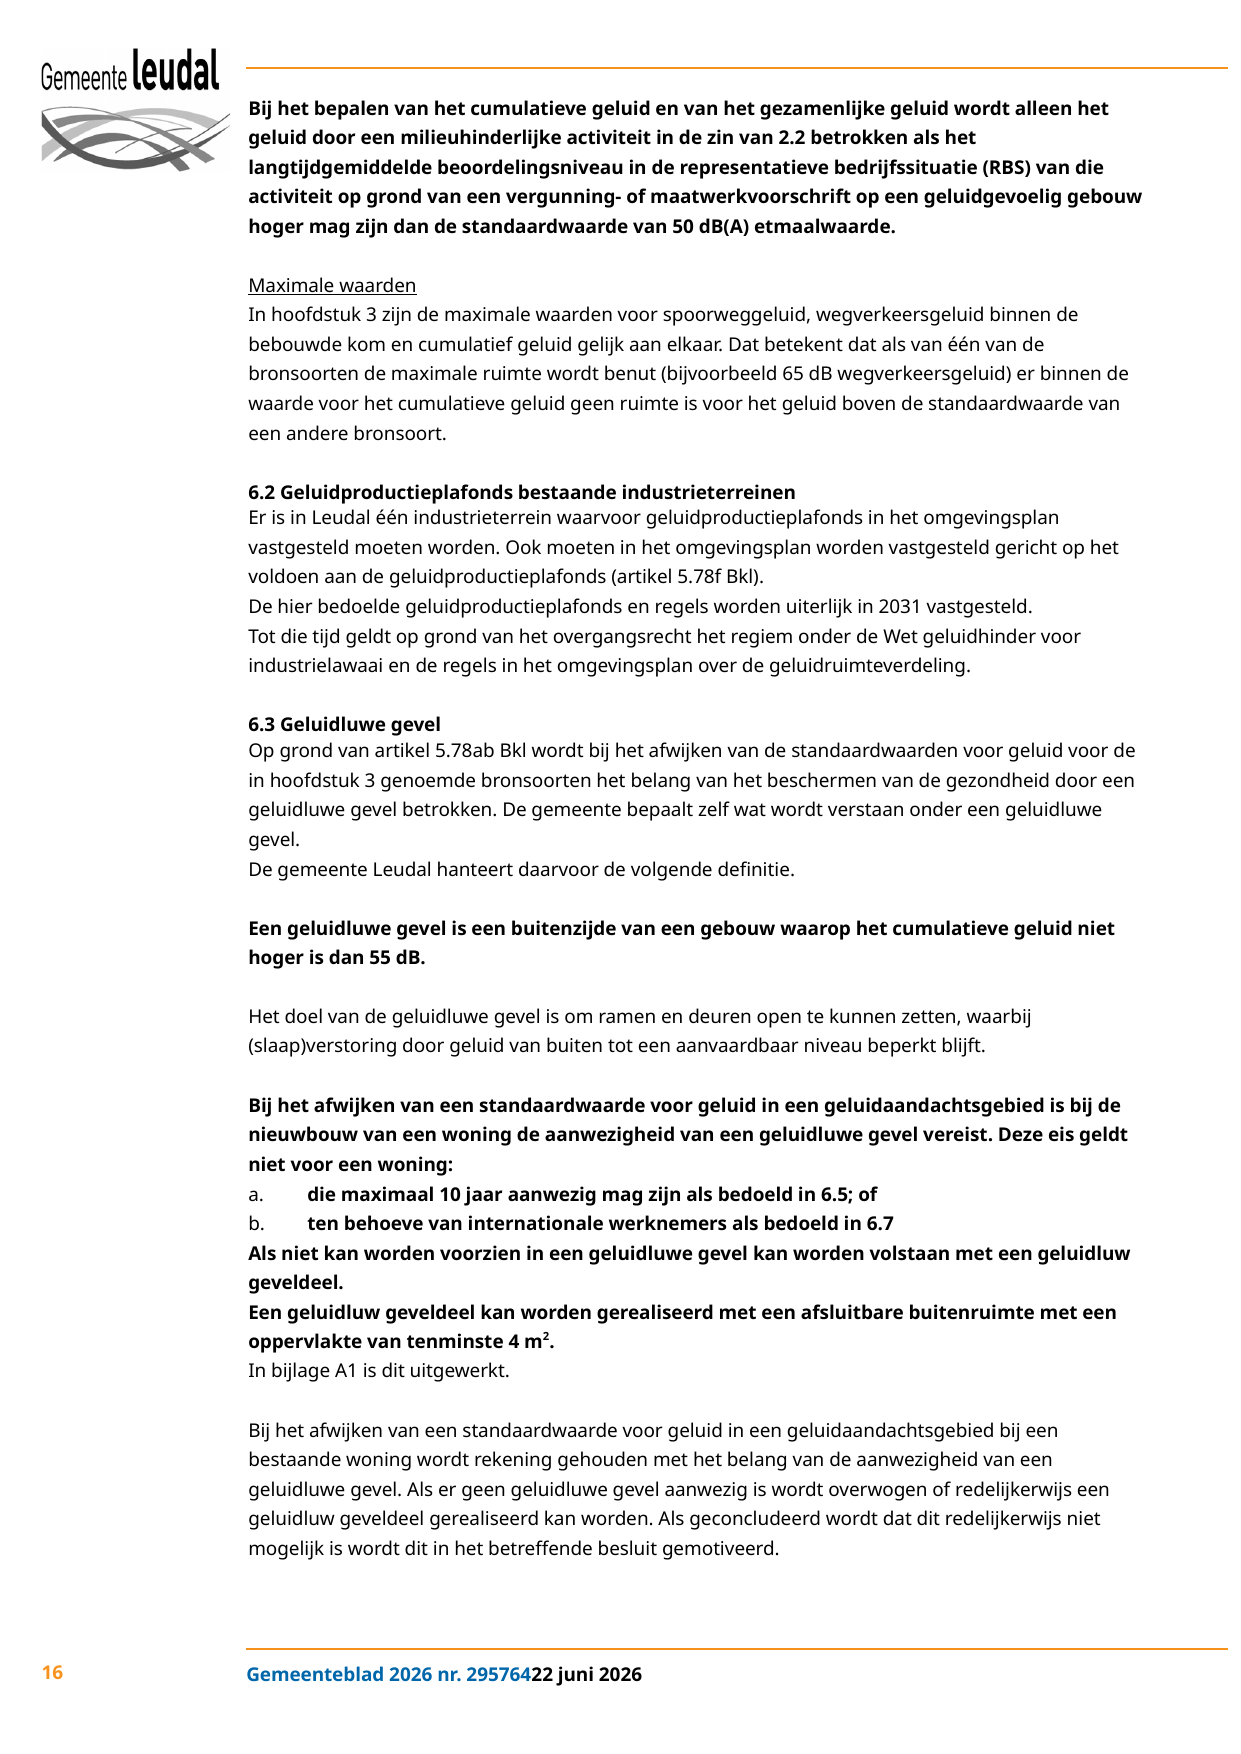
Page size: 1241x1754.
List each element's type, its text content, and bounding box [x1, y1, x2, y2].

table_header Bij het bepalen van het cumulatieve geluid en van het gezamenlijke geluid wordt alleen het geluid door een milieuhinderlijke activiteit in de zin van 2.2 betrokken als het langtijdgemiddelde beoordelingsniveau in de representatieve bedrijfssituatie (RBS) van die activiteit op grond van een vergunning- of maatwerkvoorschrift op een geluidgevoelig gebouw hoger mag zijn dan de standaardwaarde van 50 dB(A) etmaalwaarde. [248, 95, 1152, 239]
text Er is in Leudal één industrieterrein waarvoor geluidproductieplafonds in het omgevingsplan vastgesteld moeten worden. Ook moeten in het omgevingsplan worden vastgesteld gericht op het voldoen aan de geluidproductieplafonds (artikel 5.78f Bkl). [248, 504, 1152, 589]
picture [41, 47, 231, 172]
text In bijlage A1 is dit uitgewerkt. [248, 1358, 1152, 1383]
text Het doel van de geluidluwe gevel is om ramen en deuren open te kunnen zetten, waarbij (slaap)verstoring door geluid van buiten tot een aanvaardbaar niveau beperkt blijft. [248, 1003, 1152, 1058]
text Op grond van artikel 5.78ab Bkl wordt bij het afwijken van de standaardwaarden voor geluid voor de in hoofdstuk 3 genoemde bronsoorten het belang van het beschermen van de gezondheid door een geluidluwe gevel betrokken. De gemeente bepaalt zelf wat wordt verstaan onder een geluidluwe gevel. [248, 737, 1152, 852]
text In hoofdstuk 3 zijn de maximale waarden voor spoorweggeluid, wegverkeersgeluid binnen de bebouwde kom en cumulatief geluid gelijk aan elkaar. Dat betekent dat als van één van de bronsoorten de maximale ruimte wordt benut (bijvoorbeeld 65 dB wegverkeersgeluid) er binnen de waarde voor het cumulatieve geluid geen ruimte is voor het geluid boven de standaardwaarde van een andere bronsoort. [248, 301, 1152, 445]
table_header Bij het afwijken van een standaardwaarde voor geluid in een geluidaandachtsgebied is bij de nieuwbouw van een woning de aanwezigheid van een geluidluwe gevel vereist. Deze eis geldt niet voor een woning: die maximaal 10 jaar aanwezig mag zijn als bedoeld in 6.5; of ten behoeve van internationale werknemers als bedoeld in 6.7 Als niet kan worden voorzien in een geluidluwe gevel kan worden volstaan met een geluidluw geveldeel. Een geluidluw geveldeel kan worden gerealiseerd met een afsluitbare buitenruimte met een oppervlakte van tenminste 4 m2. [248, 1092, 1152, 1354]
text 6.2 Geluidproductieplafonds bestaande industrieterreinen [248, 479, 1152, 504]
table_header Een geluidluwe gevel is een buitenzijde van een gebouw waarop het cumulatieve geluid niet hoger is dan 55 dB. [248, 915, 1152, 970]
text 6.3 Geluidluwe gevel [248, 712, 1152, 737]
text De hier bedoelde geluidproductieplafonds en regels worden uiterlijk in 2031 vastgesteld. [248, 593, 1152, 619]
text Bij het afwijken van een standaardwaarde voor geluid in een geluidaandachtsgebied bij een bestaande woning wordt rekening gehouden met het belang van de aanwezigheid van een geluidluwe gevel. Als er geen geluidluwe gevel aanwezig is wordt overwogen of redelijkerwijs een geluidluw geveldeel gerealiseerd kan worden. Als geconcludeerd wordt dat dit redelijkerwijs niet mogelijk is wordt dit in het betreffende besluit gemotiveerd. [248, 1417, 1152, 1561]
text De gemeente Leudal hanteert daarvoor de volgende definitie. [248, 856, 1152, 881]
text Maximale waarden [248, 272, 1152, 297]
text Tot die tijd geldt op grond van het overgangsrecht het regiem onder de Wet geluidhinder voor industrielawaai en de regels in het omgevingsplan over de geluidruimteverdeling. [248, 623, 1152, 678]
